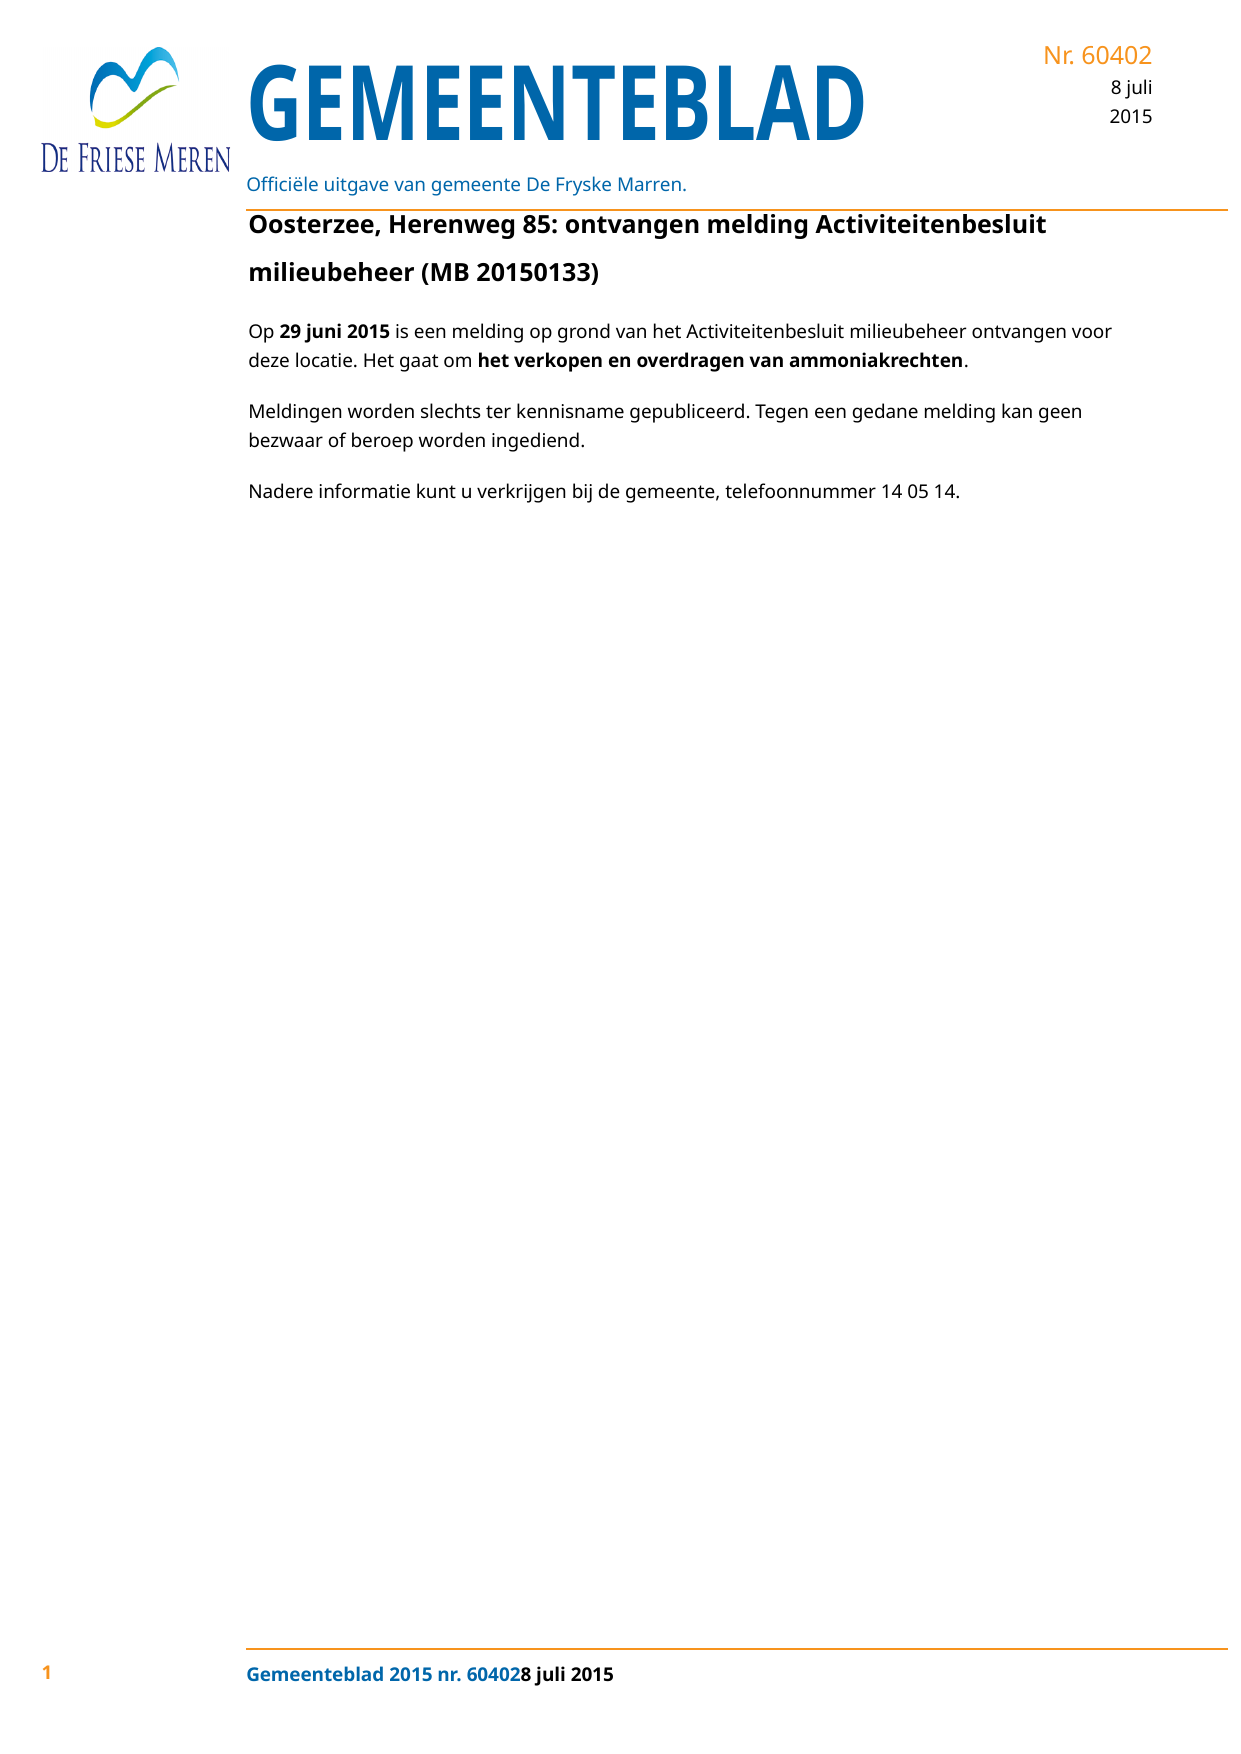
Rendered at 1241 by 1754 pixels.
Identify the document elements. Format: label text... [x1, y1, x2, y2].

picture [41, 47, 231, 172]
text Meldingen worden slechts ter kennisname gepubliceerd. Tegen een gedane melding kan geen bezwaar of beroep worden ingediend. [248, 398, 1152, 453]
text Nadere informatie kunt u verkrijgen bij de gemeente, telefoonnummer 14 05 14. [248, 478, 1152, 504]
text Op 29 juni 2015 is een melding op grond van het Activiteitenbesluit milieubeheer ontvangen voor deze locatie. Het gaat om het verkopen en overdragen van ammoniakrechten. [248, 318, 1152, 373]
text Oosterzee, Herenweg 85: ontvangen melding Activiteitenbesluit milieubeheer (MB 20150133) [248, 211, 1152, 288]
